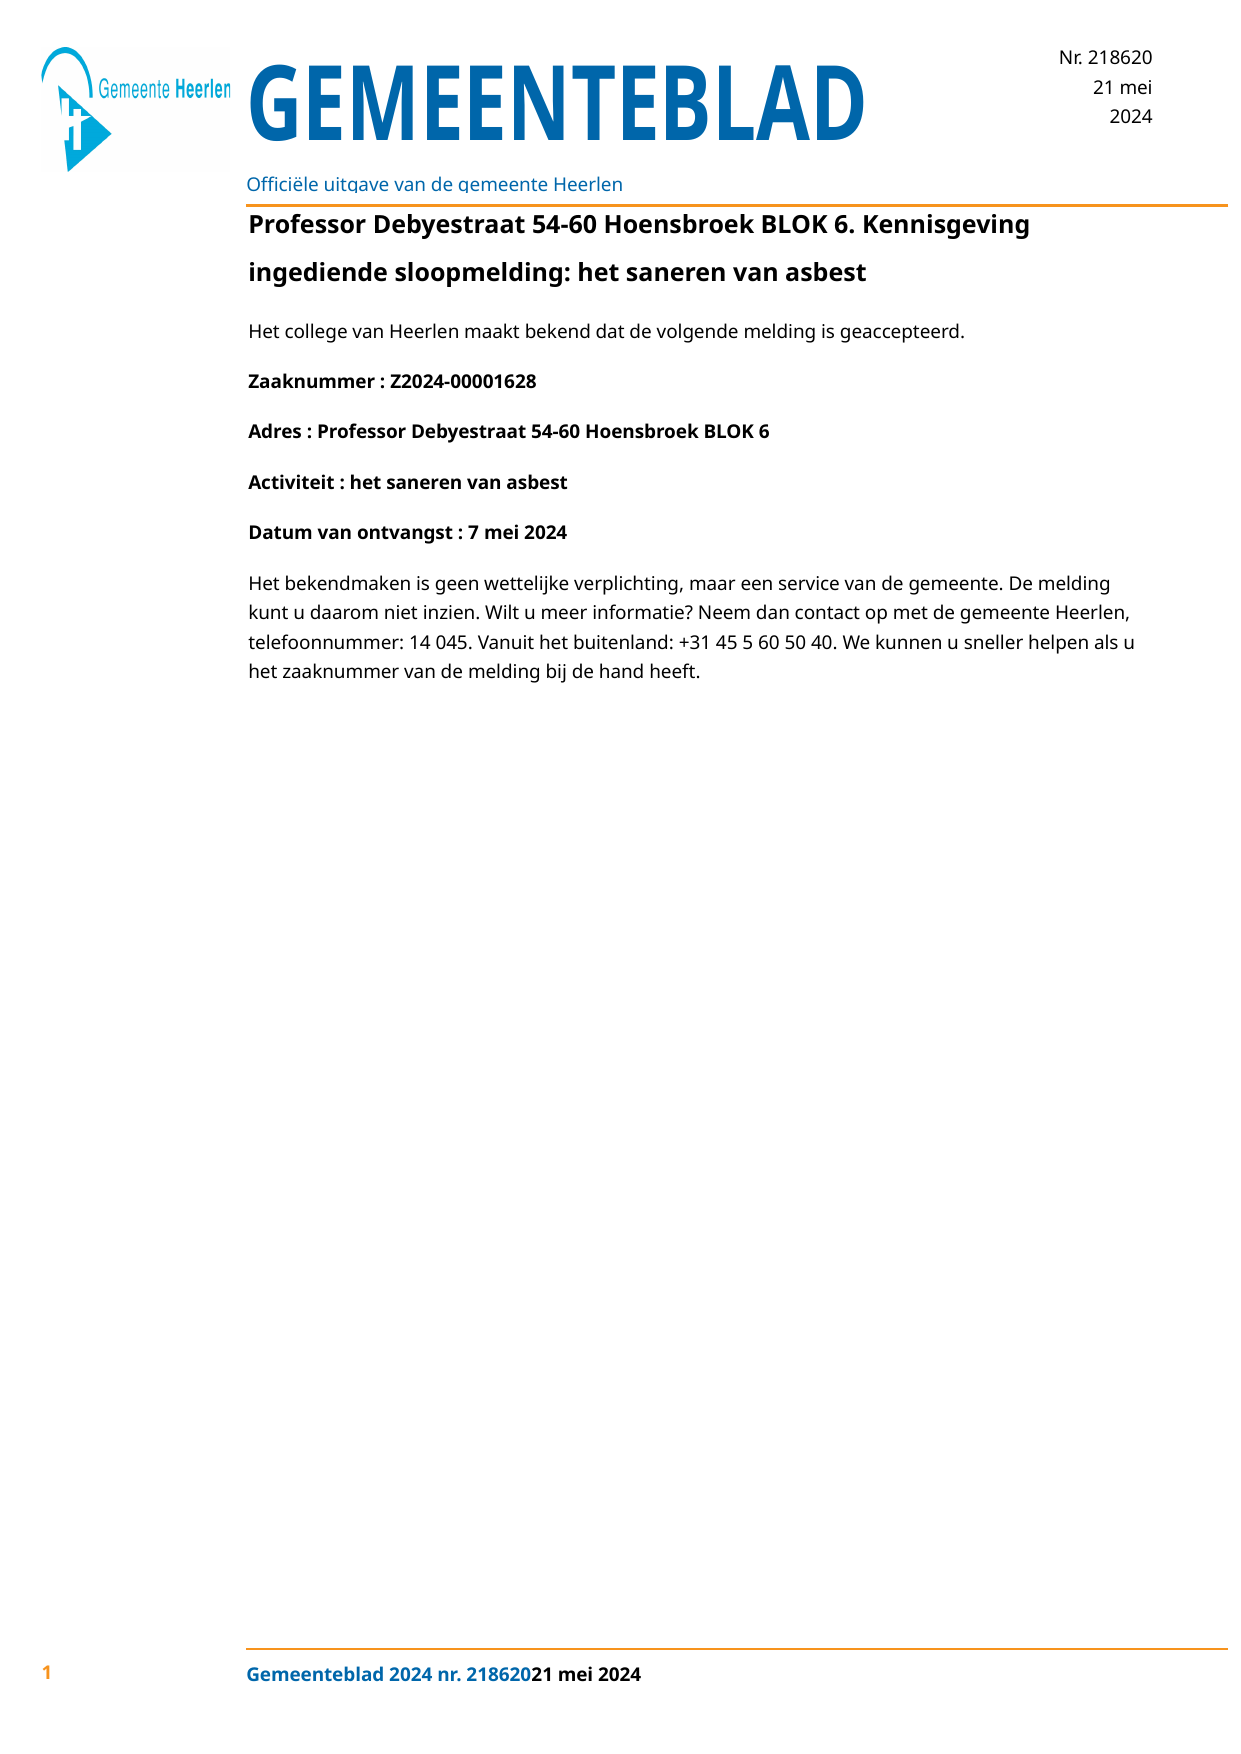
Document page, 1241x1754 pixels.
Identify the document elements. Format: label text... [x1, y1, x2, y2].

picture [41, 47, 231, 172]
text Het bekendmaken is geen wettelijke verplichting, maar een service van de gemeente. De melding kunt u daarom niet inzien. Wilt u meer informatie? Neem dan contact op met de gemeente Heerlen, telefoonnummer: 14 045. Vanuit het buitenland: +31 45 5 60 50 40. We kunnen u sneller helpen als u het zaaknummer van de melding bij de hand heeft. [248, 570, 1152, 684]
text Zaaknummer : Z2024-00001628 [248, 368, 1152, 394]
text Adres : Professor Debyestraat 54-60 Hoensbroek BLOK 6 [248, 419, 1152, 444]
text Het college van Heerlen maakt bekend dat de volgende melding is geaccepteerd. [248, 318, 1152, 344]
picture [41, 47, 59, 70]
text Datum van ontvangst : 7 mei 2024 [248, 519, 1152, 545]
text Activiteit : het saneren van asbest [248, 469, 1152, 495]
text Professor Debyestraat 54-60 Hoensbroek BLOK 6. Kennisgeving ingediende sloopmelding: het saneren van asbest [248, 207, 1152, 288]
